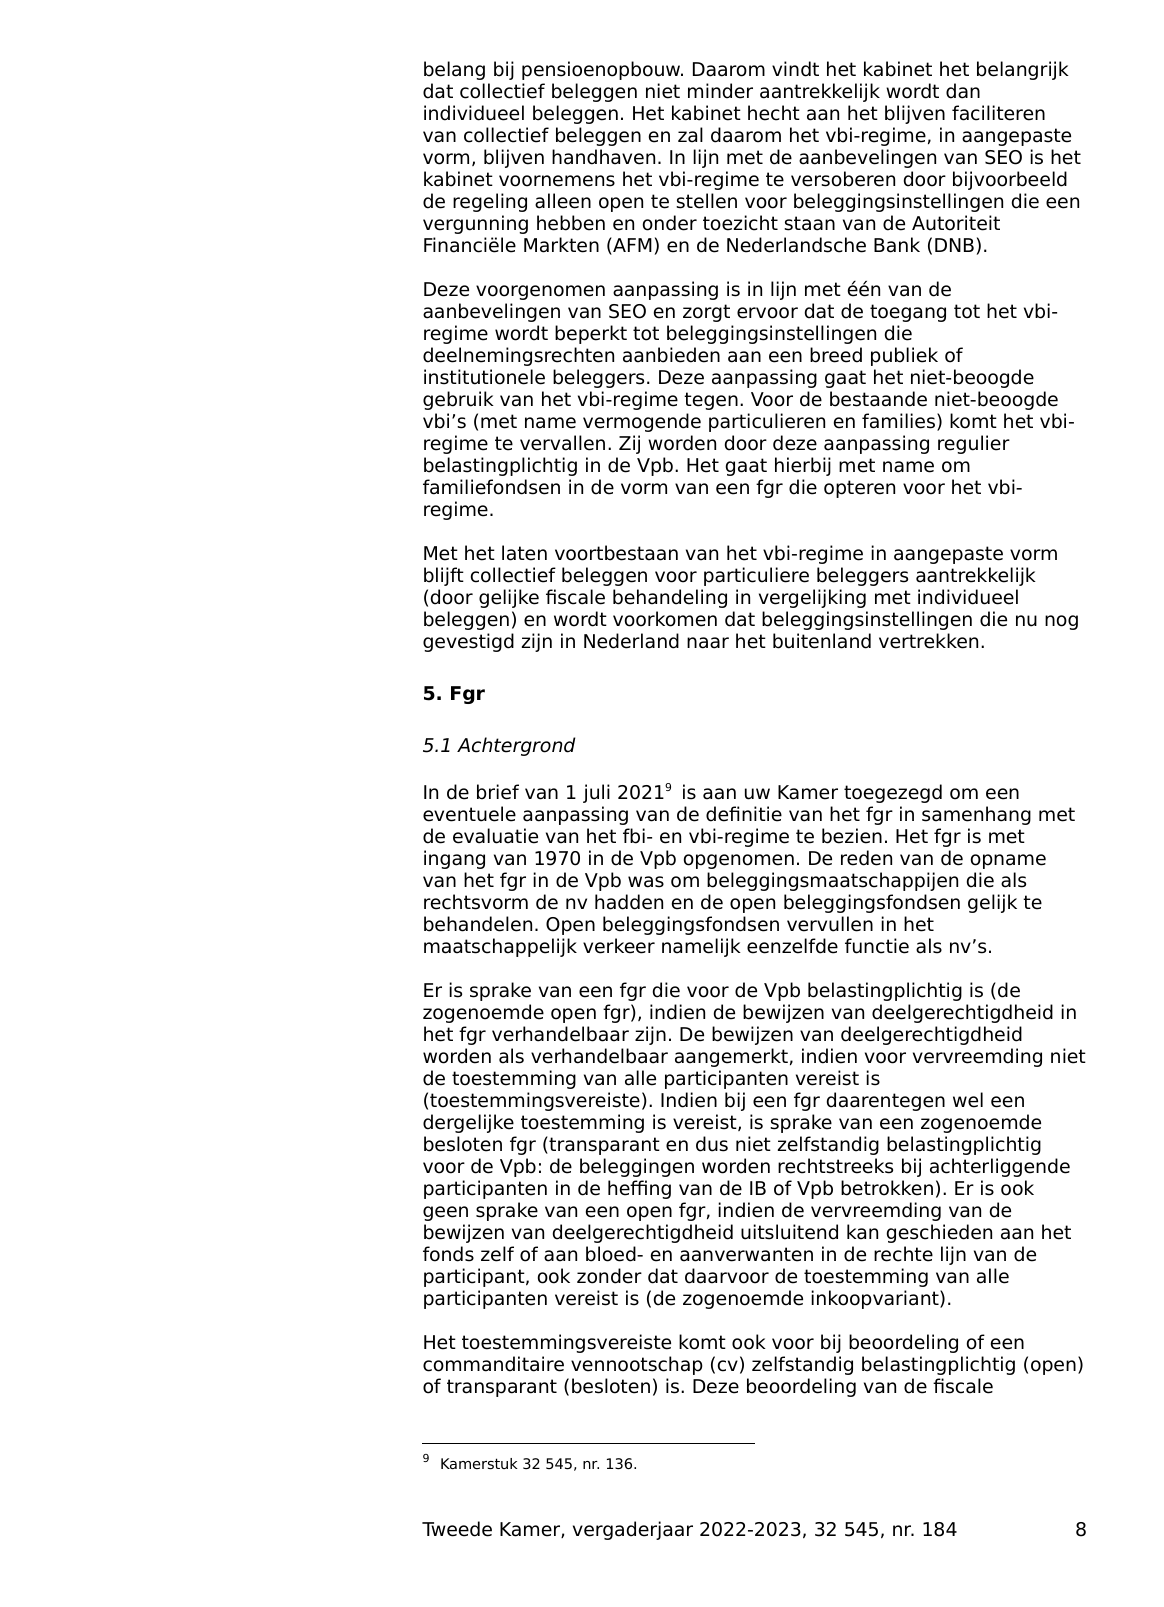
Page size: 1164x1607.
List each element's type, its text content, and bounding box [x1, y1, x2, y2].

text belang bij pensioenopbouw. Daarom vindt het kabinet het belangrijk dat collectief beleggen niet minder aantrekkelijk wordt dan individueel beleggen. Het kabinet hecht aan het blijven faciliteren van collectief beleggen en zal daarom het vbi-regime, in aangepaste vorm, blijven handhaven. In lijn met de aanbevelingen van SEO is het kabinet voornemens het vbi-regime te versoberen door bijvoorbeeld de regeling alleen open te stellen voor beleggingsinstellingen die een vergunning hebben en onder toezicht staan van de Autoriteit Financiële Markten (AFM) en de Nederlandsche Bank (DNB). [422, 59, 1087, 257]
text Kamerstuk 32 545, nr. 136. [422, 1452, 1087, 1474]
text Met het laten voortbestaan van het vbi-regime in aangepaste vorm blijft collectief beleggen voor particuliere beleggers aantrekkelijk (door gelijke fiscale behandeling in vergelijking met individueel beleggen) en wordt voorkomen dat beleggingsinstellingen die nu nog gevestigd zijn in Nederland naar het buitenland vertrekken. [422, 543, 1087, 653]
text Het toestemmingsvereiste komt ook voor bij beoordeling of een commanditaire vennootschap (cv) zelfstandig belastingplichtig (open) of transparant (besloten) is. Deze beoordeling van de fiscale [422, 1332, 1087, 1398]
text Deze voorgenomen aanpassing is in lijn met één van de aanbevelingen van SEO en zorgt ervoor dat de toegang tot het vbi-regime wordt beperkt tot beleggingsinstellingen die deelnemingsrechten aanbieden aan een breed publiek of institutionele beleggers. Deze aanpassing gaat het niet-beoogde gebruik van het vbi-regime tegen. Voor de bestaande niet-beoogde vbi’s (met name vermogende particulieren en families) komt het vbi-regime te vervallen. Zij worden door deze aanpassing regulier belastingplichtig in de Vpb. Het gaat hierbij met name om familiefondsen in de vorm van een fgr die opteren voor het vbi-regime. [422, 279, 1087, 521]
subtitle 5.1 Achtergrond [422, 735, 1087, 757]
text In de brief van 1 juli 2021 is aan uw Kamer toegezegd om een eventuele aanpassing van de definitie van het fgr in samenhang met de evaluatie van het fbi- en vbi-regime te bezien. Het fgr is met ingang van 1970 in de Vpb opgenomen. De reden van de opname van het fgr in de Vpb was om beleggingsmaatschappijen die als rechtsvorm de nv hadden en de open beleggingsfondsen gelijk te behandelen. Open beleggingsfondsen vervullen in het maatschappelijk verkeer namelijk eenzelfde functie als nv’s. [422, 782, 1087, 958]
subtitle 5. Fgr [422, 683, 1087, 705]
text Er is sprake van een fgr die voor de Vpb belastingplichtig is (de zogenoemde open fgr), indien de bewijzen van deelgerechtigdheid in het fgr verhandelbaar zijn. De bewijzen van deelgerechtigdheid worden als verhandelbaar aangemerkt, indien voor vervreemding niet de toestemming van alle participanten vereist is (toestemmingsvereiste). Indien bij een fgr daarentegen wel een dergelijke toestemming is vereist, is sprake van een zogenoemde besloten fgr (transparant en dus niet zelfstandig belastingplichtig voor de Vpb: de beleggingen worden rechtstreeks bij achterliggende participanten in de heffing van de IB of Vpb betrokken). Er is ook geen sprake van een open fgr, indien de vervreemding van de bewijzen van deelgerechtigdheid uitsluitend kan geschieden aan het fonds zelf of aan bloed- en aanverwanten in de rechte lijn van de participant, ook zonder dat daarvoor de toestemming van alle participanten vereist is (de zogenoemde inkoopvariant). [422, 980, 1087, 1309]
